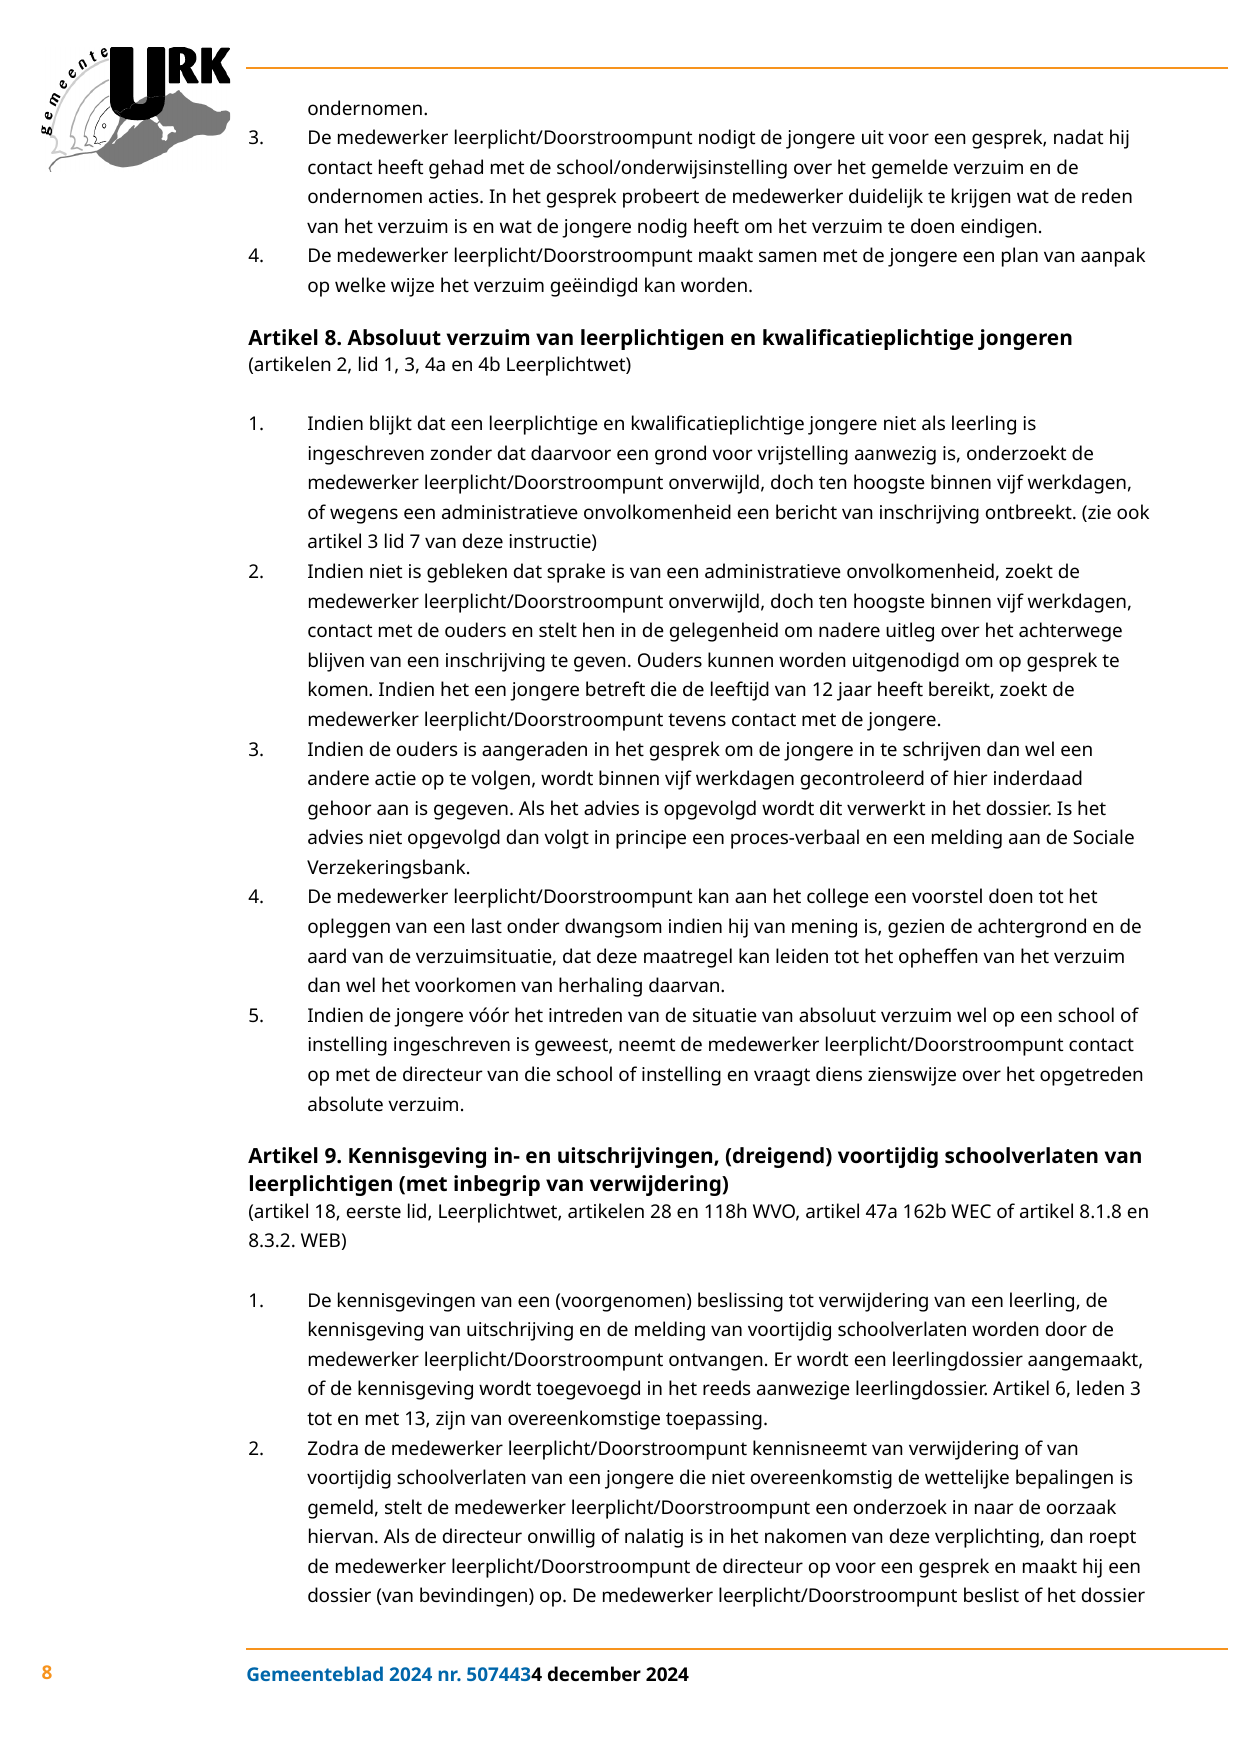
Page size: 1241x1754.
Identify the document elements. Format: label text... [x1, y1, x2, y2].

list Indien blijkt dat een leerplichtige en kwalificatieplichtige jongere niet als leerling is ingeschreven zonder dat daarvoor een grond voor vrijstelling aanwezig is, onderzoekt de medewerker leerplicht/Doorstroompunt onverwijld, doch ten hoogste binnen vijf werkdagen, of wegens een administratieve onvolkomenheid een bericht van inschrijving ontbreekt. (zie ook artikel 3 lid 7 van deze instructie) [248, 410, 1152, 554]
list Indien de ouders is aangeraden in het gesprek om de jongere in te schrijven dan wel een andere actie op te volgen, wordt binnen vijf werkdagen gecontroleerd of hier inderdaad gehoor aan is gegeven. Als het advies is opgevolgd wordt dit verwerkt in het dossier. Is het advies niet opgevolgd dan volgt in principe een proces-verbaal en een melding aan de Sociale Verzekeringsbank. [248, 736, 1152, 880]
list Zodra de medewerker leerplicht/Doorstroompunt kennisneemt van verwijdering of van voortijdig schoolverlaten van een jongere die niet overeenkomstig de wettelijke bepalingen is gemeld, stelt de medewerker leerplicht/Doorstroompunt een onderzoek in naar de oorzaak hiervan. Als de directeur onwillig of nalatig is in het nakomen van deze verplichting, dan roept de medewerker leerplicht/Doorstroompunt de directeur op voor een gesprek en maakt hij een dossier (van bevindingen) op. De medewerker leerplicht/Doorstroompunt beslist of het dossier [248, 1435, 1152, 1608]
text Artikel 8. Absoluut verzuim van leerplichtigen en kwalificatieplichtige jongeren [248, 323, 1152, 351]
text (artikel 18, eerste lid, Leerplichtwet, artikelen 28 en 118h WVO, artikel 47a 162b WEC of artikel 8.1.8 en 8.3.2. WEB) [248, 1198, 1152, 1253]
list Indien de jongere vóór het intreden van de situatie van absoluut verzuim wel op een school of instelling ingeschreven is geweest, neemt de medewerker leerplicht/Doorstroompunt contact op met de directeur van die school of instelling en vraagt diens zienswijze over het opgetreden absolute verzuim. [248, 1002, 1152, 1116]
list De medewerker leerplicht/Doorstroompunt nodigt de jongere uit voor een gesprek, nadat hij contact heeft gehad met de school/onderwijsinstelling over het gemelde verzuim en de ondernomen acties. In het gesprek probeert de medewerker duidelijk te krijgen wat de reden van het verzuim is en wat de jongere nodig heeft om het verzuim te doen eindigen. [248, 124, 1152, 239]
text (artikelen 2, lid 1, 3, 4a en 4b Leerplichtwet) [248, 351, 1152, 377]
list Indien niet is gebleken dat sprake is van een administratieve onvolkomenheid, zoekt de medewerker leerplicht/Doorstroompunt onverwijld, doch ten hoogste binnen vijf werkdagen, contact met de ouders en stelt hen in de gelegenheid om nadere uitleg over het achterwege blijven van een inschrijving te geven. Ouders kunnen worden uitgenodigd om op gesprek te komen. Indien het een jongere betreft die de leeftijd van 12 jaar heeft bereikt, zoekt de medewerker leerplicht/Doorstroompunt tevens contact met de jongere. [248, 558, 1152, 732]
picture [41, 47, 231, 172]
text Artikel 9. Kennisgeving in- en uitschrijvingen, (dreigend) voortijdig schoolverlaten van leerplichtigen (met inbegrip van verwijdering) [248, 1141, 1152, 1198]
list ondernomen. [248, 95, 1152, 121]
list De medewerker leerplicht/Doorstroompunt maakt samen met de jongere een plan van aanpak op welke wijze het verzuim geëindigd kan worden. [248, 243, 1152, 298]
list De kennisgevingen van een (voorgenomen) beslissing tot verwijdering van een leerling, de kennisgeving van uitschrijving en de melding van voortijdig schoolverlaten worden door de medewerker leerplicht/Doorstroompunt ontvangen. Er wordt een leerlingdossier aangemaakt, of de kennisgeving wordt toegevoegd in het reeds aanwezige leerlingdossier. Artikel 6, leden 3 tot en met 13, zijn van overeenkomstige toepassing. [248, 1287, 1152, 1431]
list De medewerker leerplicht/Doorstroompunt kan aan het college een voorstel doen tot het opleggen van een last onder dwangsom indien hij van mening is, gezien de achtergrond en de aard van de verzuimsituatie, dat deze maatregel kan leiden tot het opheffen van het verzuim dan wel het voorkomen van herhaling daarvan. [248, 884, 1152, 998]
